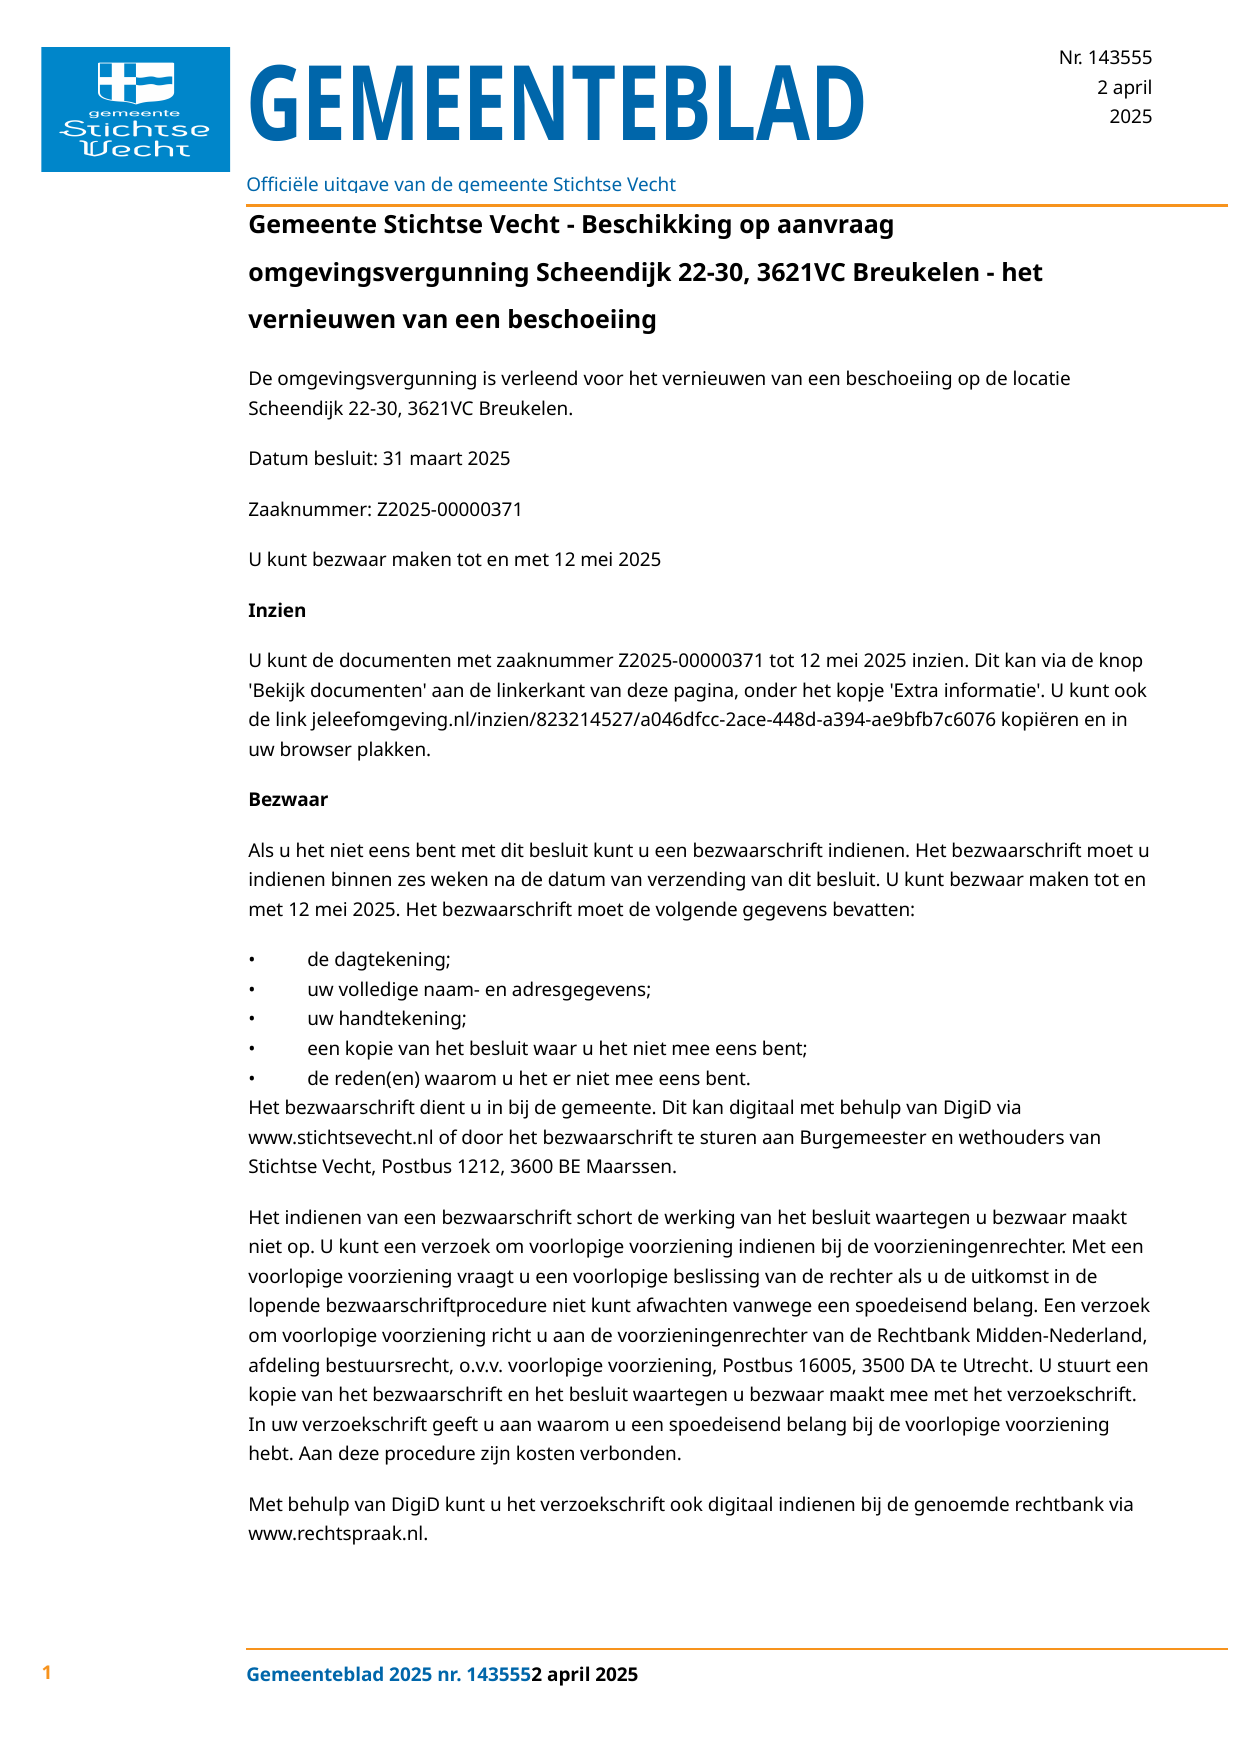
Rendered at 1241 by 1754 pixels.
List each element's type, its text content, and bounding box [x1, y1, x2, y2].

text Bezwaar [248, 786, 1152, 812]
text Zaaknummer: Z2025-00000371 [248, 496, 1152, 522]
list een kopie van het besluit waar u het niet mee eens bent; [248, 1035, 1152, 1061]
text U kunt de documenten met zaaknummer Z2025-00000371 tot 12 mei 2025 inzien. Dit kan via de knop 'Bekijk documenten' aan de linkerkant van deze pagina, onder het kopje 'Extra informatie'. U kunt ook de link jeleefomgeving.nl/inzien/823214527/a046dfcc-2ace-448d-a394-ae9bfb7c6076 kopiëren en in uw browser plakken. [248, 647, 1152, 762]
picture [99, 63, 135, 101]
text U kunt bezwaar maken tot en met 12 mei 2025 [248, 546, 1152, 572]
text Gemeente Stichtse Vecht - Beschikking op aanvraag omgevingsvergunning Scheendijk 22-30, 3621VC Breukelen - het vernieuwen van een beschoeiing [248, 207, 1152, 336]
list de reden(en) waarom u het er niet mee eens bent. [248, 1065, 1152, 1090]
text De omgevingsvergunning is verleend voor het vernieuwen van een beschoeiing op de locatie Scheendijk 22-30, 3621VC Breukelen. [248, 366, 1152, 421]
text Het bezwaarschrift dient u in bij de gemeente. Dit kan digitaal met behulp van DigiD via www.stichtsevecht.nl of door het bezwaarschrift te sturen aan Burgemeester en wethouders van Stichtse Vecht, Postbus 1212, 3600 BE Maarssen. [248, 1094, 1152, 1179]
text Datum besluit: 31 maart 2025 [248, 446, 1152, 471]
text Met behulp van DigiD kunt u het verzoekschrift ook digitaal indienen bij de genoemde rechtbank via www.rechtspraak.nl. [248, 1491, 1152, 1546]
list de dagtekening; [248, 946, 1152, 972]
list uw volledige naam- en adresgegevens; [248, 976, 1152, 1002]
text Inzien [248, 597, 1152, 622]
list uw handtekening; [248, 1006, 1152, 1031]
text Als u het niet eens bent met dit besluit kunt u een bezwaarschrift indienen. Het bezwaarschrift moet u indienen binnen zes weken na de datum van verzending van dit besluit. U kunt bezwaar maken tot en met 12 mei 2025. Het bezwaarschrift moet de volgende gegevens bevatten: [248, 837, 1152, 922]
picture [137, 63, 174, 103]
text Het indienen van een bezwaarschrift schort de werking van het besluit waartegen u bezwaar maakt niet op. U kunt een verzoek om voorlopige voorziening indienen bij de voorzieningenrechter. Met een voorlopige voorziening vraagt u een voorlopige beslissing van de rechter als u de uitkomst in de lopende bezwaarschriftprocedure niet kunt afwachten vanwege een spoedeisend belang. Een verzoek om voorlopige voorziening richt u aan de voorzieningenrechter van de Rechtbank Midden-Nederland, afdeling bestuursrecht, o.v.v. voorlopige voorziening, Postbus 16005, 3500 DA te Utrecht. U stuurt een kopie van het bezwaarschrift en het besluit waartegen u bezwaar maakt mee met het verzoekschrift. In uw verzoekschrift geeft u aan waarom u een spoedeisend belang bij de voorlopige voorziening hebt. Aan deze procedure zijn kosten verbonden. [248, 1204, 1152, 1466]
